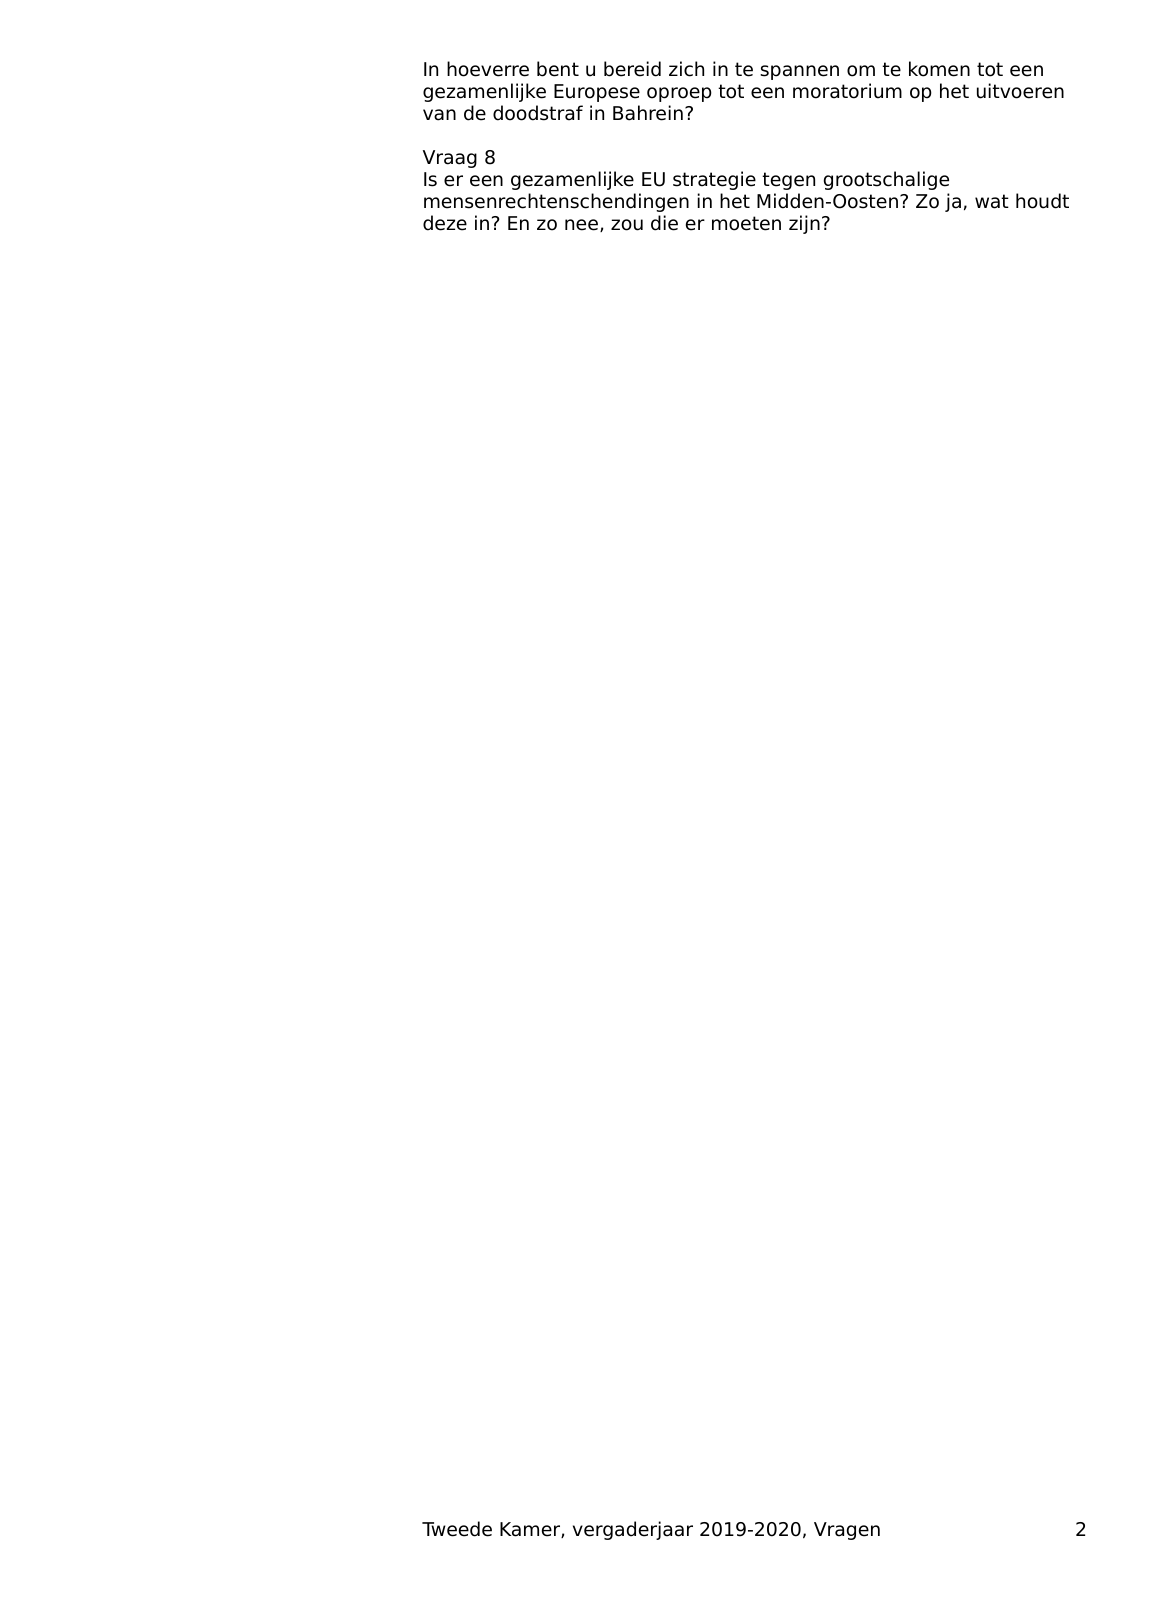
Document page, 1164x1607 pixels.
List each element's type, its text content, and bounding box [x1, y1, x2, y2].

text Is er een gezamenlijke EU strategie tegen grootschalige mensenrechtenschendingen in het Midden-Oosten? Zo ja, wat houdt deze in? En zo nee, zou die er moeten zijn? [422, 169, 1087, 235]
text In hoeverre bent u bereid zich in te spannen om te komen tot een gezamenlijke Europese oproep tot een moratorium op het uitvoeren van de doodstraf in Bahrein? [422, 59, 1087, 125]
text Vraag 8 [422, 147, 1087, 169]
